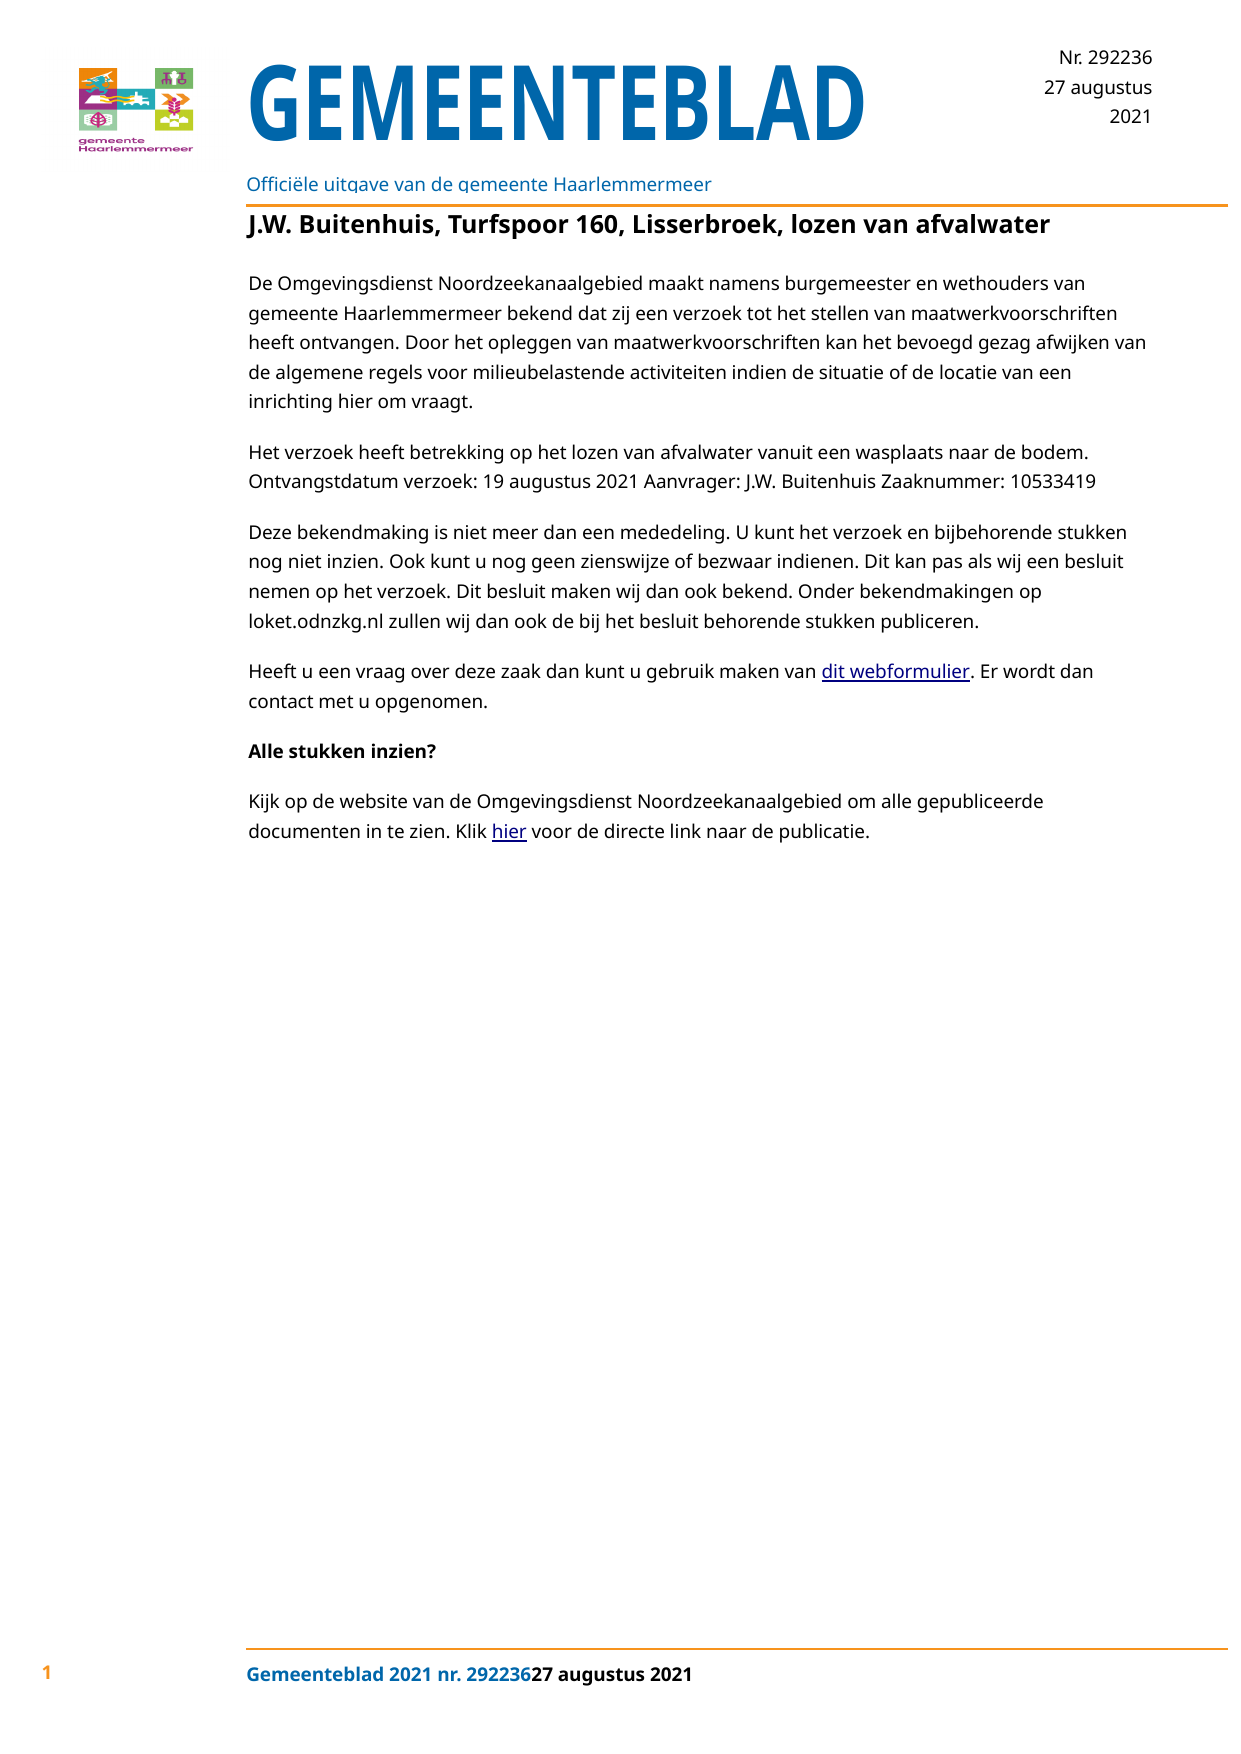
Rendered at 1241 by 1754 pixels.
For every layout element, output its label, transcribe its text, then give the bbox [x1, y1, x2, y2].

picture [41, 47, 231, 172]
text De Omgevingsdienst Noordzeekanaalgebied maakt namens burgemeester en wethouders van gemeente Haarlemmermeer bekend dat zij een verzoek tot het stellen van maatwerkvoorschriften heeft ontvangen. Door het opleggen van maatwerkvoorschriften kan het bevoegd gezag afwijken van de algemene regels voor milieubelastende activiteiten indien de situatie of de locatie van een inrichting hier om vraagt. [248, 270, 1152, 414]
text J.W. Buitenhuis, Turfspoor 160, Lisserbroek, lozen van afvalwater [248, 207, 1152, 241]
text Kijk op de website van de Omgevingsdienst Noordzeekanaalgebied om alle gepubliceerde documenten in te zien. Klik hier voor de directe link naar de publicatie. [248, 789, 1152, 844]
text Alle stukken inzien? [248, 738, 1152, 764]
text Het verzoek heeft betrekking op het lozen van afvalwater vanuit een wasplaats naar de bodem. Ontvangstdatum verzoek: 19 augustus 2021 Aanvrager: J.W. Buitenhuis Zaaknummer: 10533419 [248, 439, 1152, 494]
text Heeft u een vraag over deze zaak dan kunt u gebruik maken van dit webformulier. Er wordt dan contact met u opgenomen. [248, 658, 1152, 713]
text Deze bekendmaking is niet meer dan een mededeling. U kunt het verzoek en bijbehorende stukken nog niet inzien. Ook kunt u nog geen zienswijze of bezwaar indienen. Dit kan pas als wij een besluit nemen op het verzoek. Dit besluit maken wij dan ook bekend. Onder bekendmakingen op loket.odnzkg.nl zullen wij dan ook de bij het besluit behorende stukken publiceren. [248, 519, 1152, 633]
